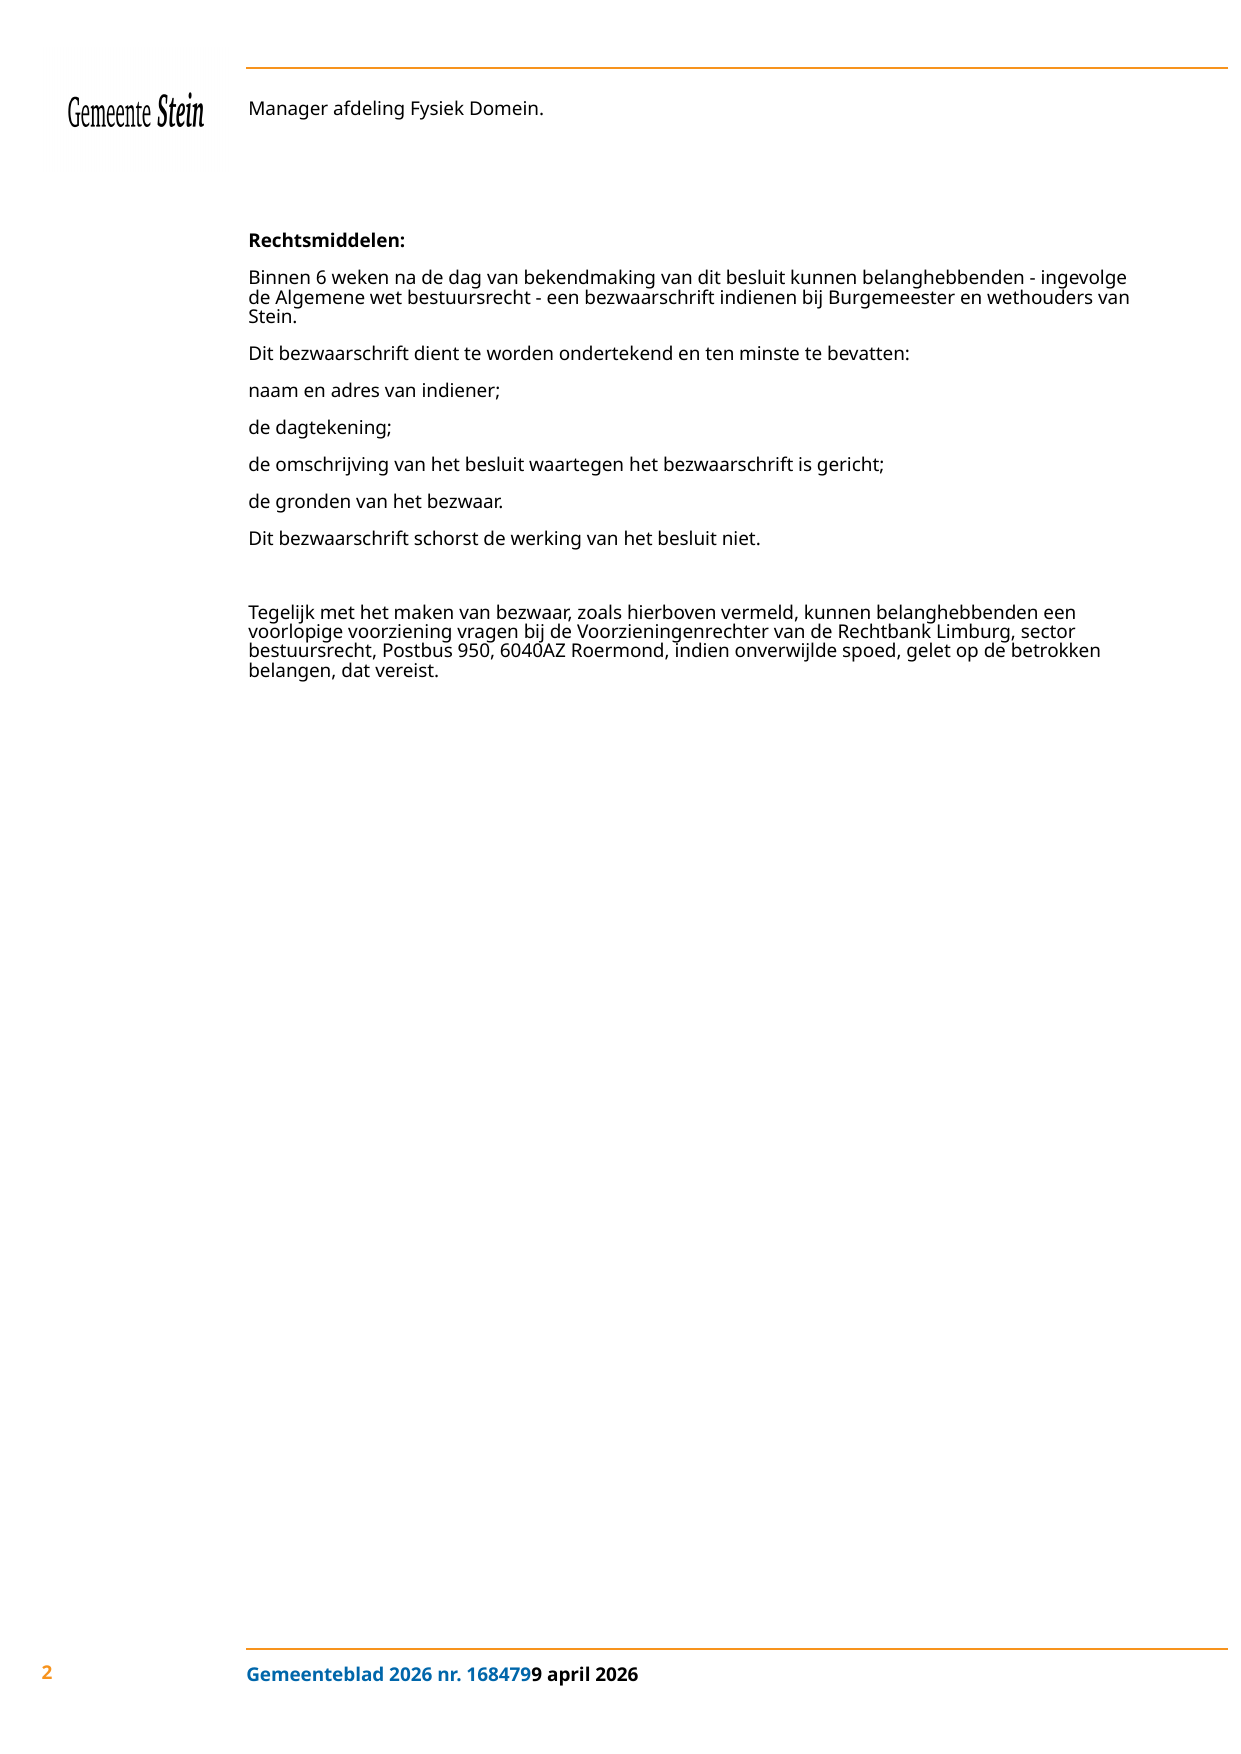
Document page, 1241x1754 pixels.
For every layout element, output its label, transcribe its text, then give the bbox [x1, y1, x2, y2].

text Dit bezwaarschrift schorst de werking van het besluit niet. [248, 530, 1152, 549]
text naam en adres van indiener; [248, 382, 1152, 401]
picture [41, 47, 231, 172]
text de dagtekening; [248, 419, 1152, 438]
text de omschrijving van het besluit waartegen het bezwaarschrift is gericht; [248, 456, 1152, 475]
text Rechtsmiddelen: [248, 232, 1152, 252]
text Dit bezwaarschrift dient te worden ondertekend en ten minste te bevatten: [248, 345, 1152, 364]
text Binnen 6 weken na de dag van bekendmaking van dit besluit kunnen belanghebbenden - ingevolge de Algemene wet bestuursrecht - een bezwaarschrift indienen bij Burgemeester en wethouders van Stein. [248, 269, 1152, 327]
text Tegelijk met het maken van bezwaar, zoals hierboven vermeld, kunnen belanghebbenden een voorlopige voorziening vragen bij de Voorzieningenrechter van de Rechtbank Limburg, sector bestuursrecht, Postbus 950, 6040AZ Roermond, indien onverwijlde spoed, gelet op de betrokken belangen, dat vereist. [248, 604, 1152, 681]
text de gronden van het bezwaar. [248, 493, 1152, 512]
text Manager afdeling Fysiek Domein. [248, 95, 1152, 121]
